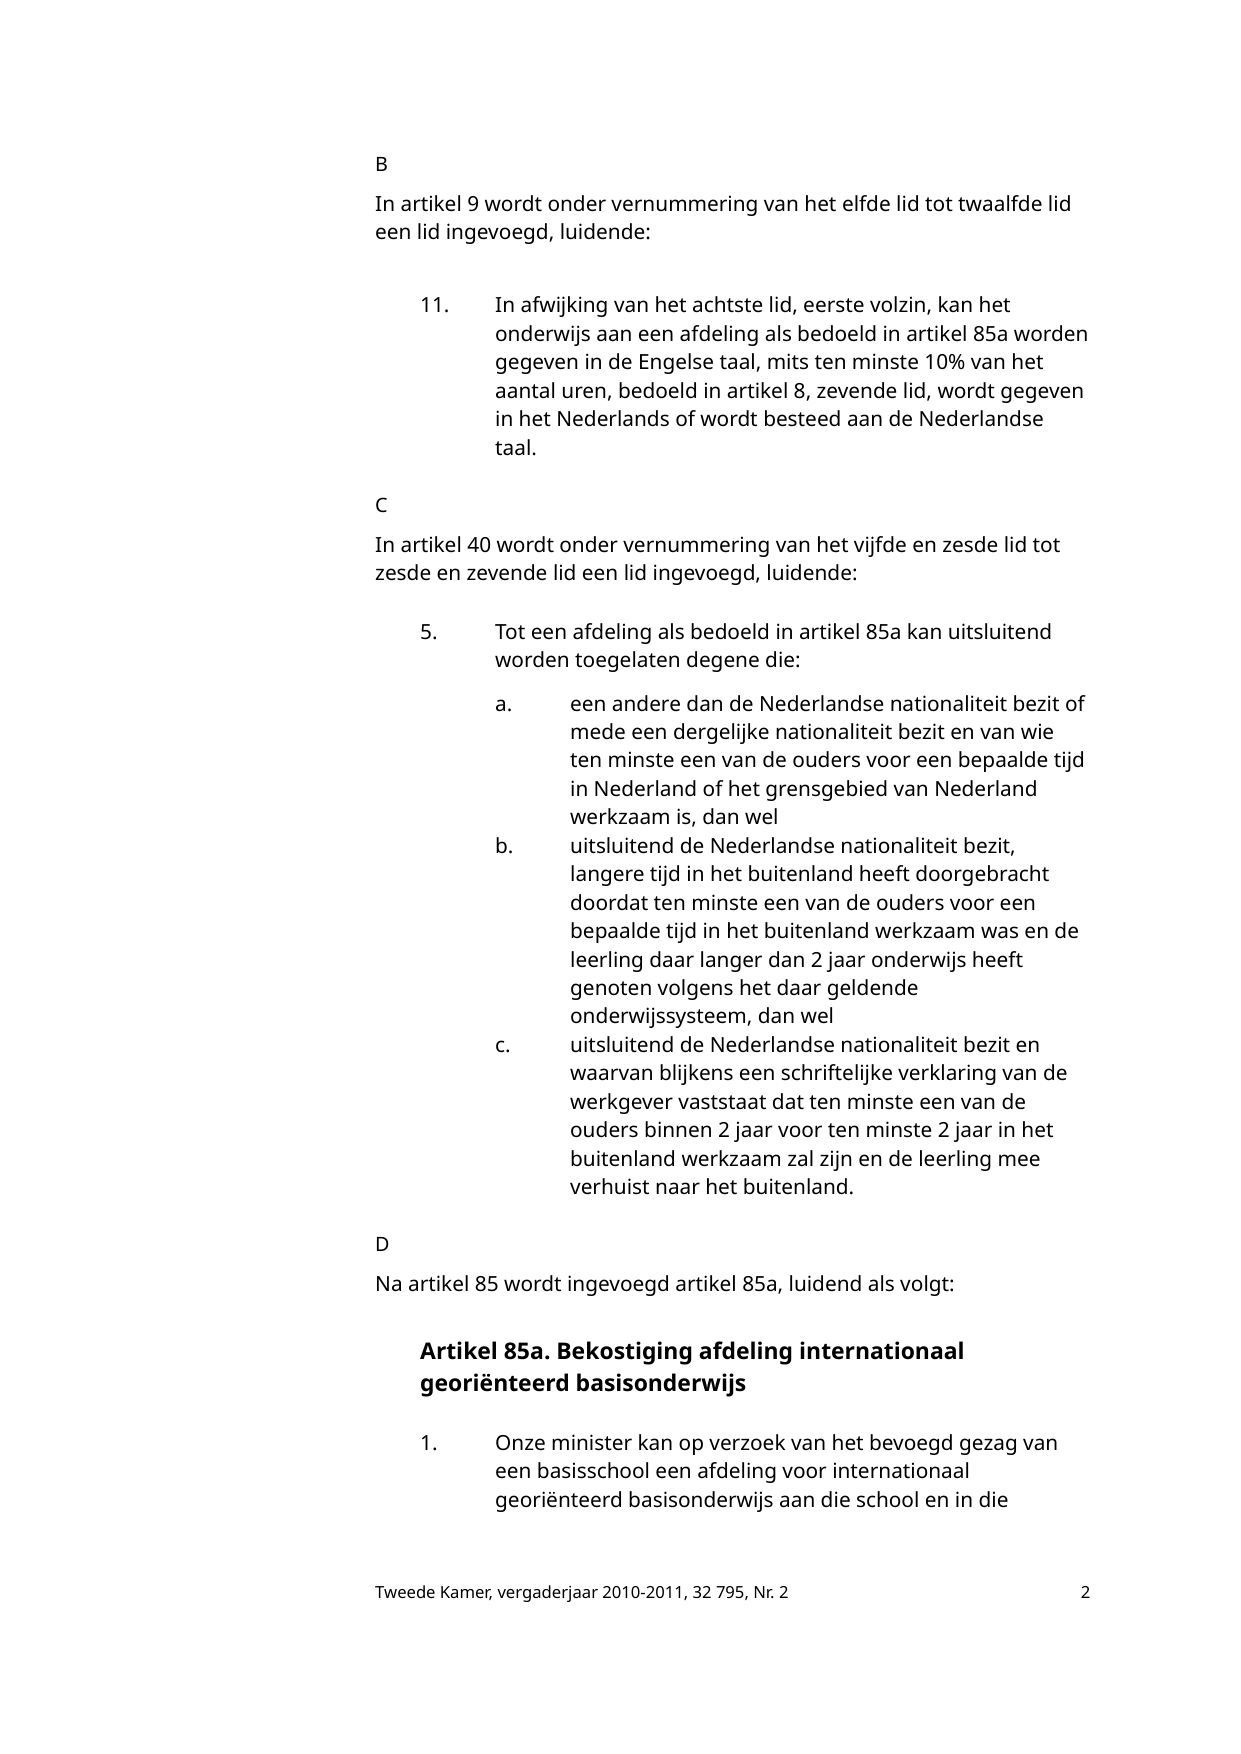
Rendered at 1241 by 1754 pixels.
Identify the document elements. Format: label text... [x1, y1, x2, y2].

text B [375, 150, 1090, 177]
text D [375, 1231, 1090, 1258]
text C [375, 491, 1090, 518]
list In afwijking van het achtste lid, eerste volzin, kan het onderwijs aan een afdeling als bedoeld in artikel 85a worden gegeven in de Engelse taal, mits ten minste 10% van het aantal uren, bedoeld in artikel 8, zevende lid, wordt gegeven in het Nederlands of wordt besteed aan de Nederlandse taal. [420, 291, 1090, 461]
text Na artikel 85 wordt ingevoegd artikel 85a, luidend als volgt: [375, 1269, 1090, 1298]
list uitsluitend de Nederlandse nationaliteit bezit, langere tijd in het buitenland heeft doorgebracht doordat ten minste een van de ouders voor een bepaalde tijd in het buitenland werkzaam was en de leerling daar langer dan 2 jaar onderwijs heeft genoten volgens het daar geldende onderwijssysteem, dan wel [495, 831, 1090, 1030]
text In artikel 40 wordt onder vernummering van het vijfde en zesde lid tot zesde en zevende lid een lid ingevoegd, luidende: [375, 530, 1090, 587]
list een andere dan de Nederlandse nationaliteit bezit of mede een dergelijke nationaliteit bezit en van wie ten minste een van de ouders voor een bepaalde tijd in Nederland of het grensgebied van Nederland werkzaam is, dan wel [495, 689, 1090, 831]
text In artikel 9 wordt onder vernummering van het elfde lid tot twaalfde lid een lid ingevoegd, luidende: [375, 189, 1090, 246]
subtitle Artikel 85a. Bekostiging afdeling internationaal georiënteerd basisonderwijs [420, 1335, 1090, 1398]
list Onze minister kan op verzoek van het bevoegd gezag van een basisschool een afdeling voor internationaal georiënteerd basisonderwijs aan die school en in die [420, 1428, 1090, 1513]
list Tot een afdeling als bedoeld in artikel 85a kan uitsluitend worden toegelaten degene die: [420, 617, 1090, 674]
list uitsluitend de Nederlandse nationaliteit bezit en waarvan blijkens een schriftelijke verklaring van de werkgever vaststaat dat ten minste een van de ouders binnen 2 jaar voor ten minste 2 jaar in het buitenland werkzaam zal zijn en de leerling mee verhuist naar het buitenland. [495, 1030, 1090, 1201]
